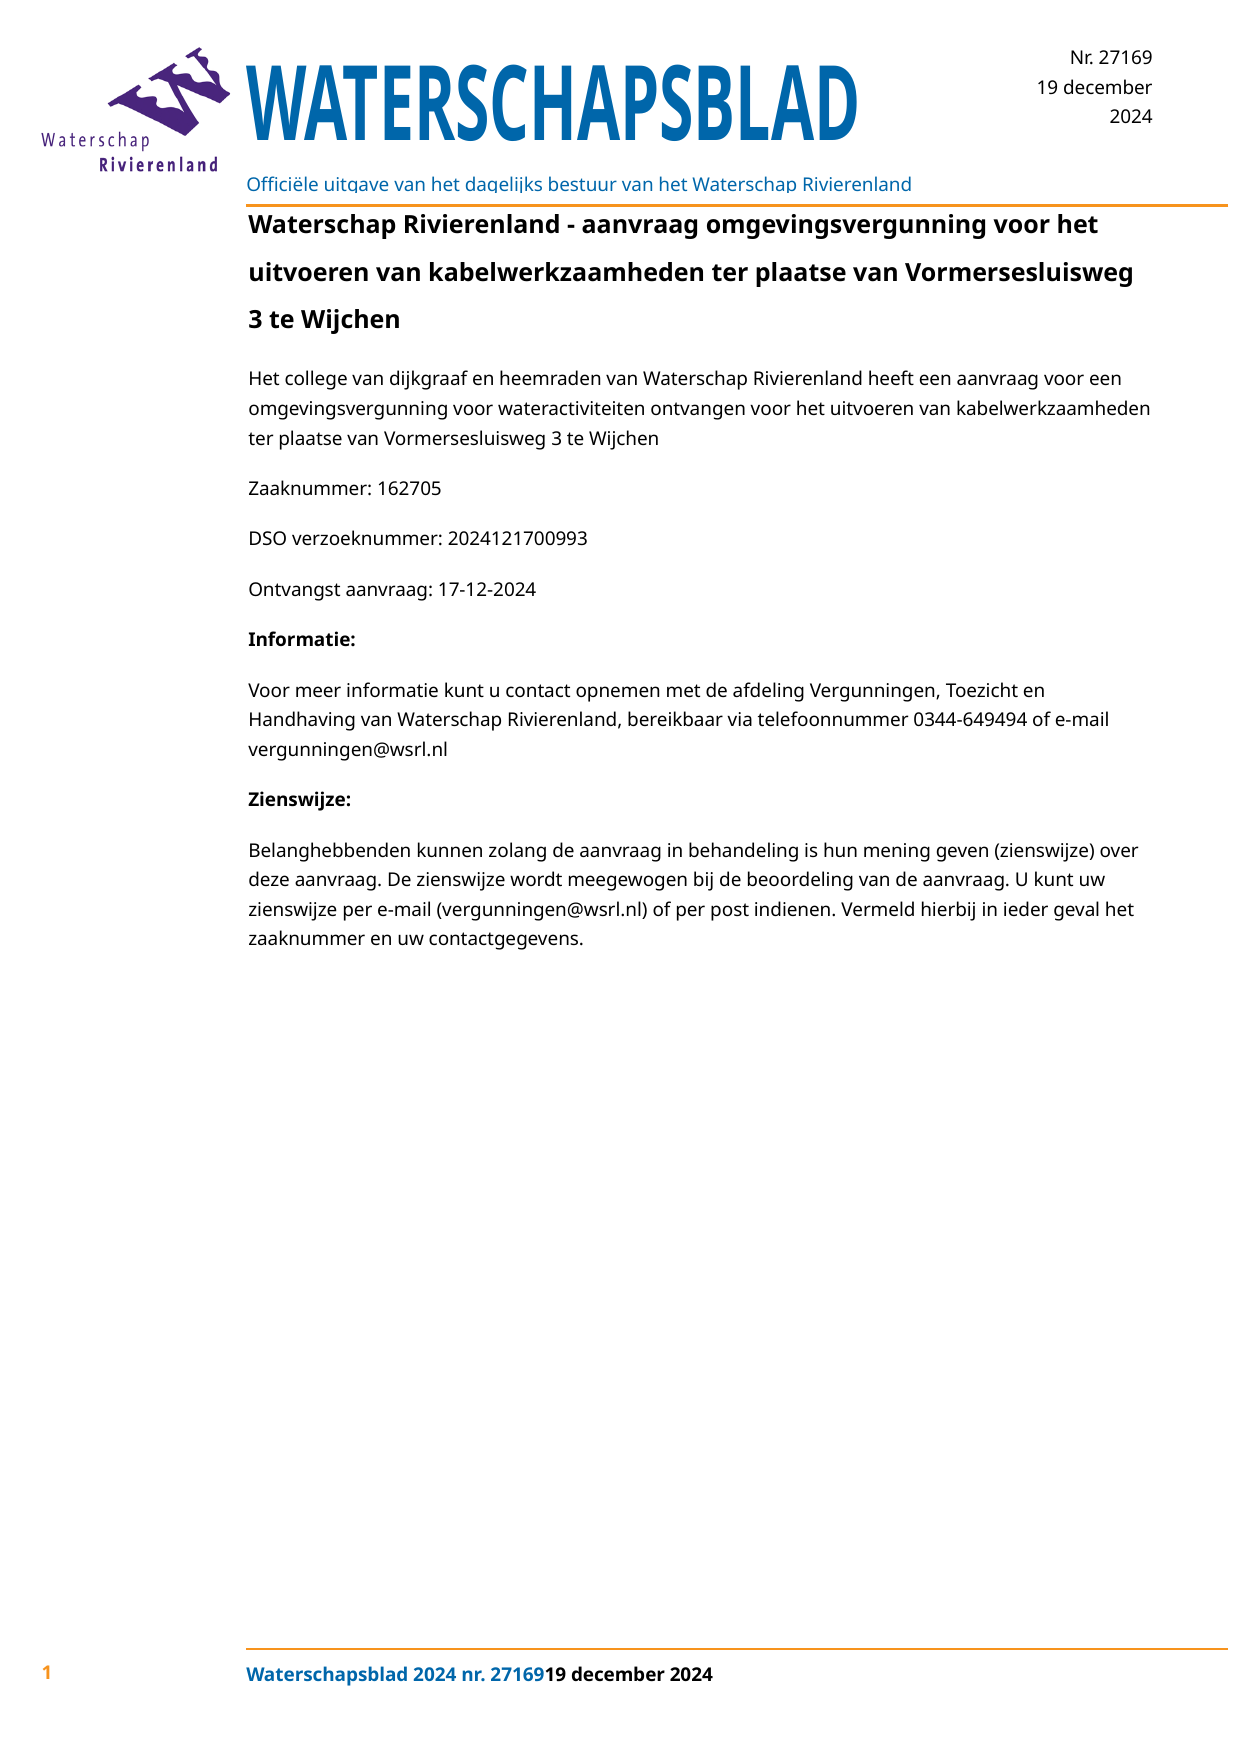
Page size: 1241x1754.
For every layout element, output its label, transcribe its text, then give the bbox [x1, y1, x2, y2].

text DSO verzoeknummer: 2024121700993 [248, 526, 1152, 551]
text Ontvangst aanvraag: 17-12-2024 [248, 576, 1152, 602]
text Belanghebbenden kunnen zolang de aanvraag in behandeling is hun mening geven (zienswijze) over deze aanvraag. De zienswijze wordt meegewogen bij de beoordeling van de aanvraag. U kunt uw zienswijze per e-mail (vergunningen@wsrl.nl) of per post indienen. Vermeld hierbij in ieder geval het zaaknummer en uw contactgegevens. [248, 837, 1152, 951]
text Het college van dijkgraaf en heemraden van Waterschap Rivierenland heeft een aanvraag voor een omgevingsvergunning voor wateractiviteiten ontvangen voor het uitvoeren van kabelwerkzaamheden ter plaatse van Vormersesluisweg 3 te Wijchen [248, 366, 1152, 450]
text Informatie: [248, 626, 1152, 652]
text Waterschap Rivierenland - aanvraag omgevingsvergunning voor het uitvoeren van kabelwerkzaamheden ter plaatse van Vormersesluisweg 3 te Wijchen [248, 207, 1152, 336]
text Zienswijze: [248, 786, 1152, 812]
text Voor meer informatie kunt u contact opnemen met de afdeling Vergunningen, Toezicht en Handhaving van Waterschap Rivierenland, bereikbaar via telefoonnummer 0344-649494 of e-mail vergunningen@wsrl.nl [248, 677, 1152, 762]
picture [41, 47, 231, 172]
text Zaaknummer: 162705 [248, 475, 1152, 501]
